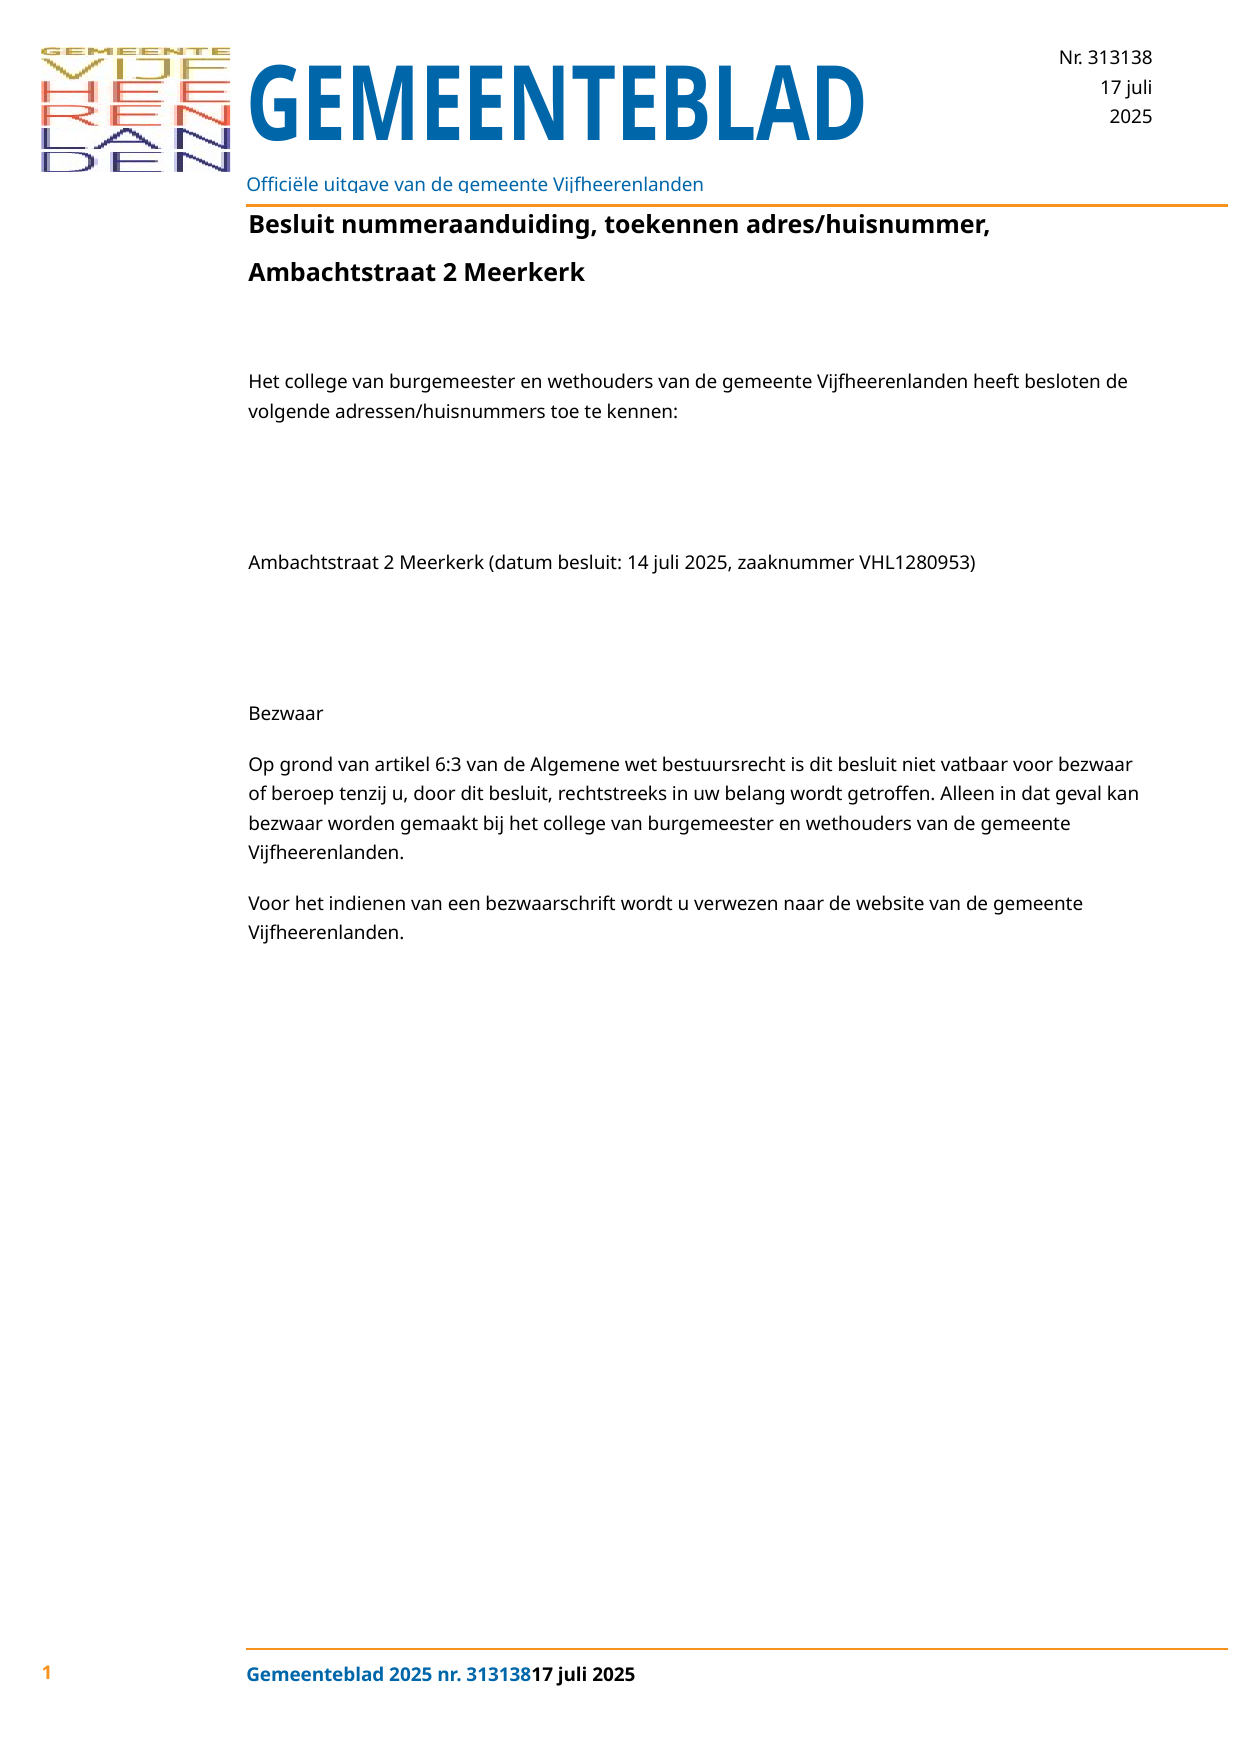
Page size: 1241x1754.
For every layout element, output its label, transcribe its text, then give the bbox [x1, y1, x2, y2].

text Op grond van artikel 6:3 van de Algemene wet bestuursrecht is dit besluit niet vatbaar voor bezwaar of beroep tenzij u, door dit besluit, rechtstreeks in uw belang wordt getroffen. Alleen in dat geval kan bezwaar worden gemaakt bij het college van burgemeester en wethouders van de gemeente Vijfheerenlanden. [248, 751, 1152, 865]
text Besluit nummeraanduiding, toekennen adres/huisnummer, Ambachtstraat 2 Meerkerk [248, 207, 1152, 288]
picture [41, 47, 231, 172]
text Ambachtstraat 2 Meerkerk (datum besluit: 14 juli 2025, zaaknummer VHL1280953) [248, 549, 1152, 575]
text Voor het indienen van een bezwaarschrift wordt u verwezen naar de website van de gemeente Vijfheerenlanden. [248, 890, 1152, 945]
text Bezwaar [248, 700, 1152, 726]
text Het college van burgemeester en wethouders van de gemeente Vijfheerenlanden heeft besloten de volgende adressen/huisnummers toe te kennen: [248, 368, 1152, 424]
